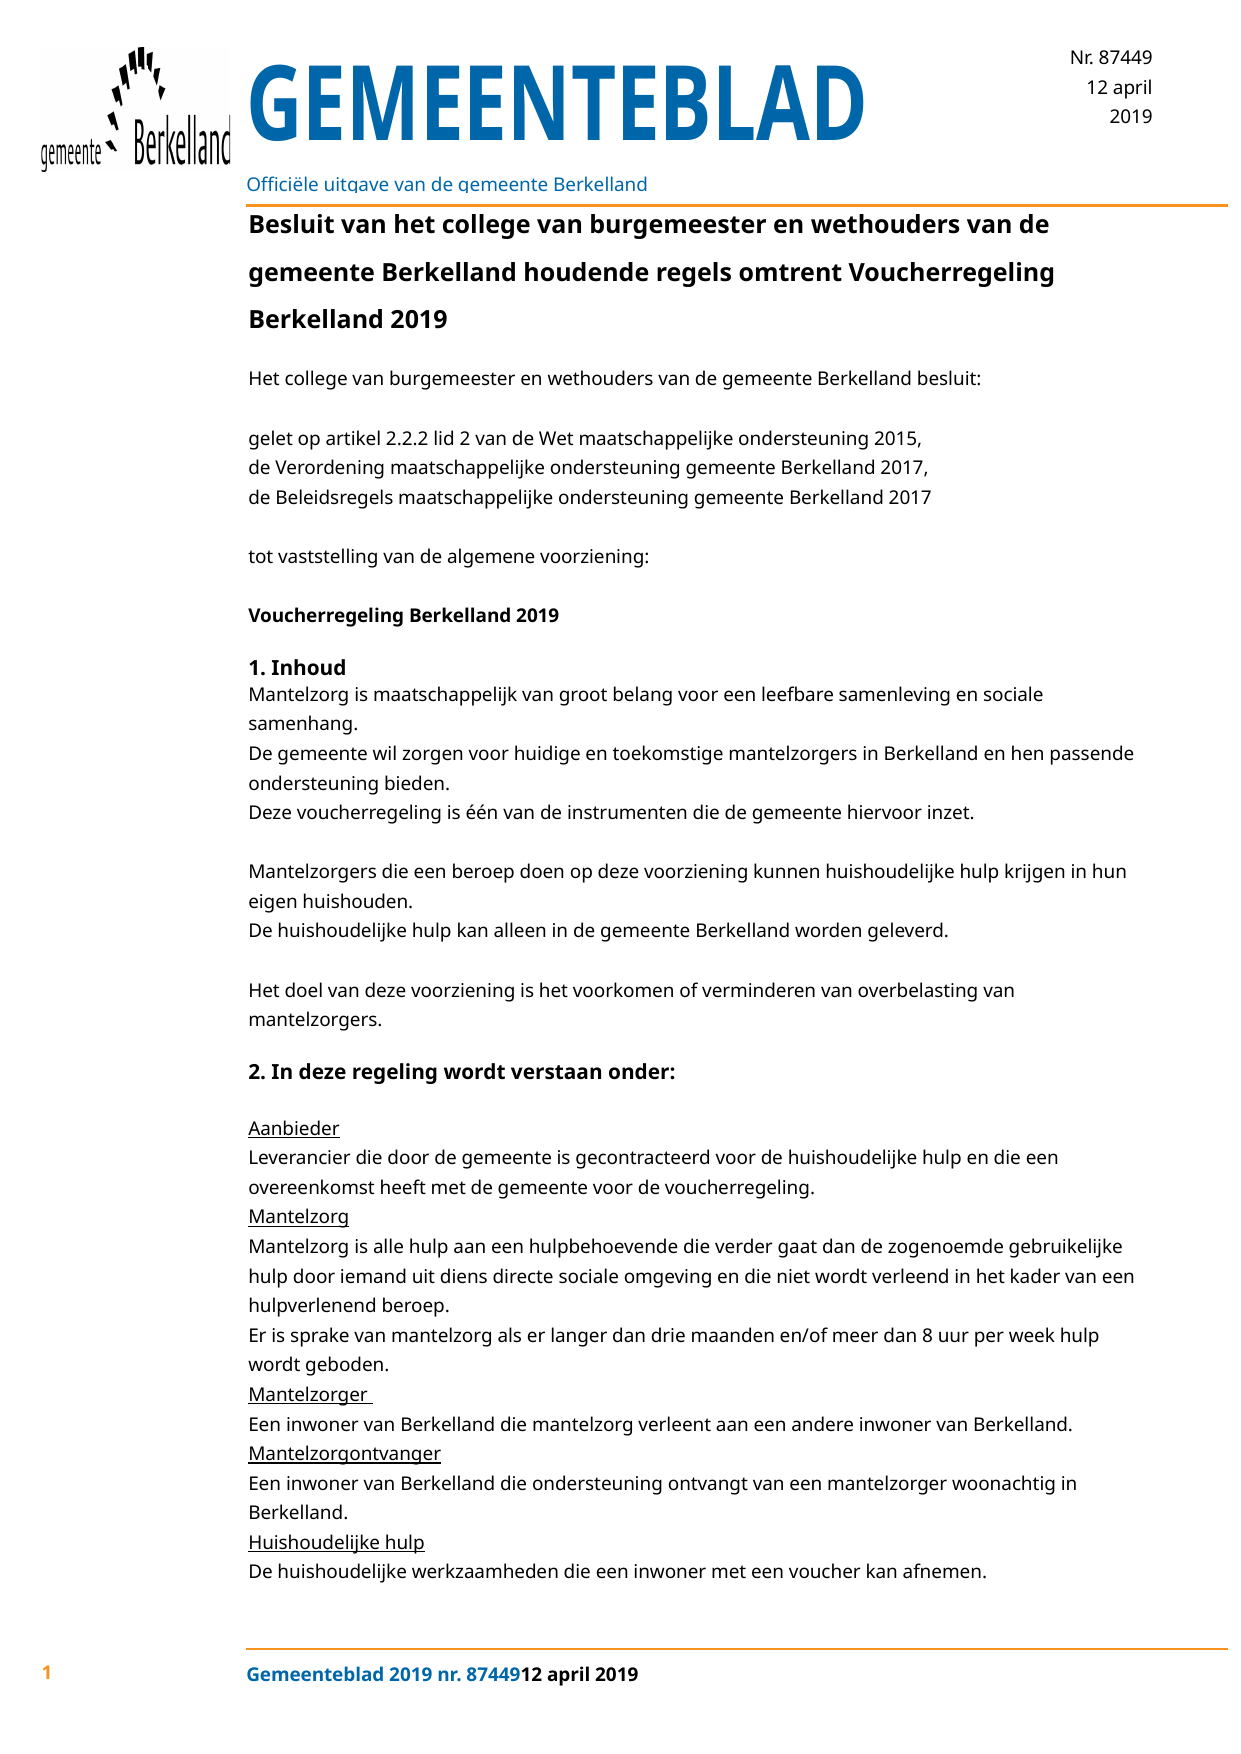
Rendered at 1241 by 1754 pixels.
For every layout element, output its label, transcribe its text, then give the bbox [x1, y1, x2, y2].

text 1. Inhoud [248, 653, 1152, 681]
text gelet op artikel 2.2.2 lid 2 van de Wet maatschappelijke ondersteuning 2015, [248, 425, 1152, 450]
text Het doel van deze voorziening is het voorkomen of verminderen van overbelasting van mantelzorgers. [248, 977, 1152, 1032]
text Aanbieder [248, 1115, 1152, 1141]
text Een inwoner van Berkelland die mantelzorg verleent aan een andere inwoner van Berkelland. [248, 1411, 1152, 1436]
text De huishoudelijke werkzaamheden die een inwoner met een voucher kan afnemen. [248, 1559, 1152, 1584]
picture [41, 47, 231, 172]
text Leverancier die door de gemeente is gecontracteerd voor de huishoudelijke hulp en die een overeenkomst heeft met de gemeente voor de voucherregeling. [248, 1144, 1152, 1200]
text De huishoudelijke hulp kan alleen in de gemeente Berkelland worden geleverd. [248, 918, 1152, 943]
text Mantelzorgers die een beroep doen op deze voorziening kunnen huishoudelijke hulp krijgen in hun eigen huishouden. [248, 858, 1152, 914]
text de Verordening maatschappelijke ondersteuning gemeente Berkelland 2017, [248, 454, 1152, 480]
text Deze voucherregeling is één van de instrumenten die de gemeente hiervoor inzet. [248, 799, 1152, 825]
text tot vaststelling van de algemene voorziening: [248, 543, 1152, 569]
text Een inwoner van Berkelland die ondersteuning ontvangt van een mantelzorger woonachtig in Berkelland. [248, 1470, 1152, 1525]
text Mantelzorg is maatschappelijk van groot belang voor een leefbare samenleving en sociale samenhang. [248, 681, 1152, 736]
text Huishoudelijke hulp [248, 1529, 1152, 1555]
text 2. In deze regeling wordt verstaan onder: [248, 1057, 1152, 1085]
text Mantelzorgontvanger [248, 1440, 1152, 1466]
text Er is sprake van mantelzorg als er langer dan drie maanden en/of meer dan 8 uur per week hulp wordt geboden. [248, 1322, 1152, 1377]
text Besluit van het college van burgemeester en wethouders van de gemeente Berkelland houdende regels omtrent Voucherregeling Berkelland 2019 [248, 207, 1152, 336]
text Mantelzorger [248, 1381, 1152, 1407]
text de Beleidsregels maatschappelijke ondersteuning gemeente Berkelland 2017 [248, 484, 1152, 509]
text De gemeente wil zorgen voor huidige en toekomstige mantelzorgers in Berkelland en hen passende ondersteuning bieden. [248, 740, 1152, 796]
text Mantelzorg is alle hulp aan een hulpbehoevende die verder gaat dan de zogenoemde gebruikelijke hulp door iemand uit diens directe sociale omgeving en die niet wordt verleend in het kader van een hulpverlenend beroep. [248, 1233, 1152, 1318]
text Het college van burgemeester en wethouders van de gemeente Berkelland besluit: [248, 366, 1152, 391]
text Voucherregeling Berkelland 2019 [248, 602, 1152, 628]
text Mantelzorg [248, 1204, 1152, 1229]
